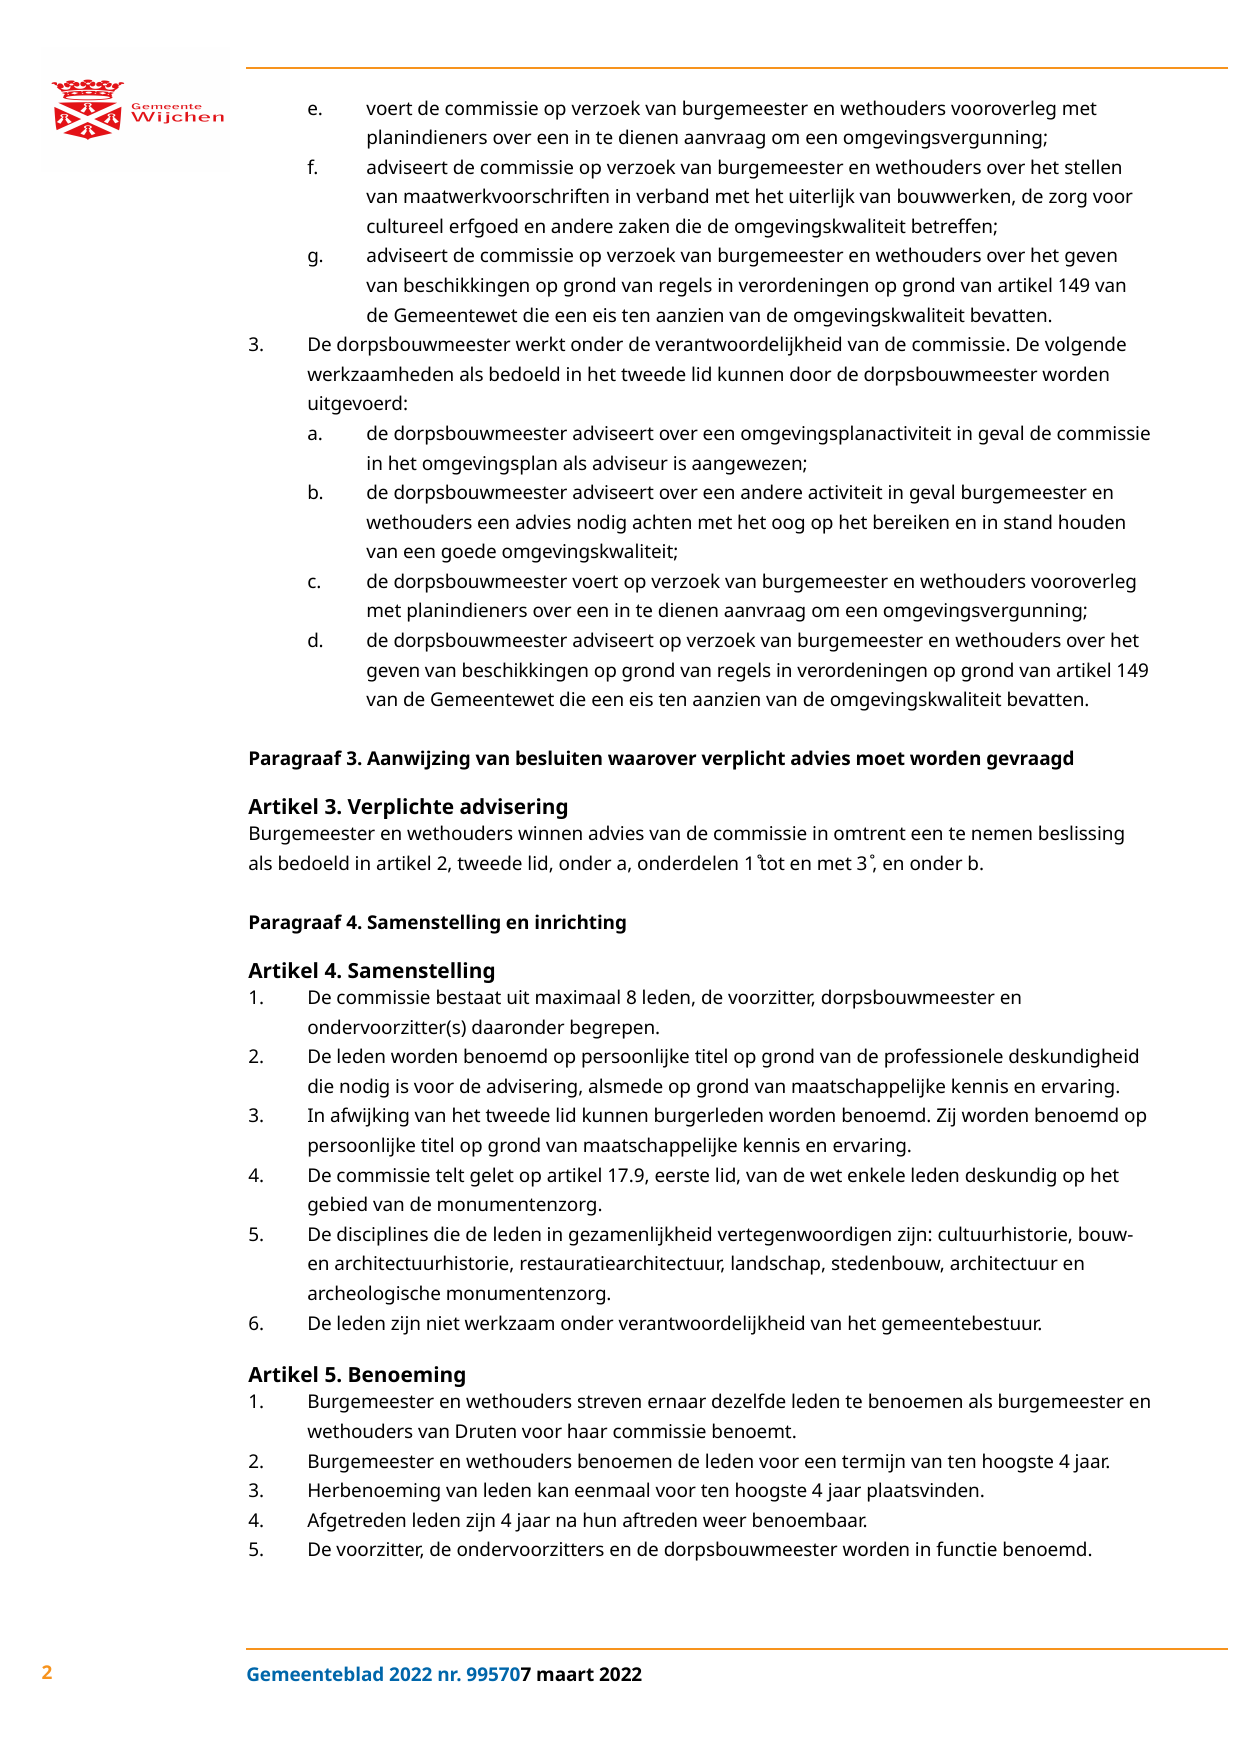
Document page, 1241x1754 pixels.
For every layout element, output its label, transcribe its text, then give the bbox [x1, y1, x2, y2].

list De commissie bestaat uit maximaal 8 leden, de voorzitter, dorpsbouwmeester en ondervoorzitter(s) daaronder begrepen. [248, 984, 1152, 1040]
list De voorzitter, de ondervoorzitters en de dorpsbouwmeester worden in functie benoemd. [248, 1537, 1152, 1562]
list Herbenoeming van leden kan eenmaal voor ten hoogste 4 jaar plaatsvinden. [248, 1477, 1152, 1503]
list de dorpsbouwmeester voert op verzoek van burgemeester en wethouders vooroverleg met planindieners over een in te dienen aanvraag om een omgevingsvergunning; [307, 568, 1152, 623]
list de dorpsbouwmeester adviseert op verzoek van burgemeester en wethouders over het geven van beschikkingen op grond van regels in verordeningen op grond van artikel 149 van de Gemeentewet die een eis ten aanzien van de omgevingskwaliteit bevatten. [307, 627, 1152, 712]
list Burgemeester en wethouders benoemen de leden voor een termijn van ten hoogste 4 jaar. [248, 1448, 1152, 1473]
list de dorpsbouwmeester adviseert over een omgevingsplanactiviteit in geval de commissie in het omgevingsplan als adviseur is aangewezen; [307, 420, 1152, 476]
text Paragraaf 4. Samenstelling en inrichting [248, 909, 1152, 935]
list De dorpsbouwmeester werkt onder de verantwoordelijkheid van de commissie. De volgende werkzaamheden als bedoeld in het tweede lid kunnen door de dorpsbouwmeester worden uitgevoerd: [248, 331, 1152, 416]
list Afgetreden leden zijn 4 jaar na hun aftreden weer benoembaar. [248, 1507, 1152, 1533]
list voert de commissie op verzoek van burgemeester en wethouders vooroverleg met planindieners over een in te dienen aanvraag om een omgevingsvergunning; [307, 95, 1152, 150]
text Paragraaf 3. Aanwijzing van besluiten waarover verplicht advies moet worden gevraagd [248, 746, 1152, 771]
text Artikel 3. Verplichte advisering [248, 792, 1152, 821]
text Artikel 5. Benoeming [248, 1360, 1152, 1389]
list de dorpsbouwmeester adviseert over een andere activiteit in geval burgemeester en wethouders een advies nodig achten met het oog op het bereiken en in stand houden van een goede omgevingskwaliteit; [307, 479, 1152, 564]
list De disciplines die de leden in gezamenlijkheid vertegenwoordigen zijn: cultuurhistorie, bouw- en architectuurhistorie, restauratiearchitectuur, landschap, stedenbouw, architectuur en archeologische monumentenzorg. [248, 1221, 1152, 1306]
list De leden worden benoemd op persoonlijke titel op grond van de professionele deskundigheid die nodig is voor de advisering, alsmede op grond van maatschappelijke kennis en ervaring. [248, 1043, 1152, 1099]
list adviseert de commissie op verzoek van burgemeester en wethouders over het stellen van maatwerkvoorschriften in verband met het uiterlijk van bouwwerken, de zorg voor cultureel erfgoed en andere zaken die de omgevingskwaliteit betreffen; [307, 154, 1152, 239]
text Artikel 4. Samenstelling [248, 956, 1152, 984]
list adviseert de commissie op verzoek van burgemeester en wethouders over het geven van beschikkingen op grond van regels in verordeningen op grond van artikel 149 van de Gemeentewet die een eis ten aanzien van de omgevingskwaliteit bevatten. [307, 243, 1152, 328]
list Burgemeester en wethouders streven ernaar dezelfde leden te benoemen als burgemeester en wethouders van Druten voor haar commissie benoemt. [248, 1389, 1152, 1444]
list De commissie telt gelet op artikel 17.9, eerste lid, van de wet enkele leden deskundig op het gebied van de monumentenzorg. [248, 1162, 1152, 1217]
picture [41, 47, 231, 172]
text Burgemeester en wethouders winnen advies van de commissie in omtrent een te nemen beslissing als bedoeld in artikel 2, tweede lid, onder a, onderdelen 1 ̊tot en met 3 ̊, en onder b. [248, 821, 1152, 876]
list De leden zijn niet werkzaam onder verantwoordelijkheid van het gemeentebestuur. [248, 1310, 1152, 1336]
list In afwijking van het tweede lid kunnen burgerleden worden benoemd. Zij worden benoemd op persoonlijke titel op grond van maatschappelijke kennis en ervaring. [248, 1103, 1152, 1158]
